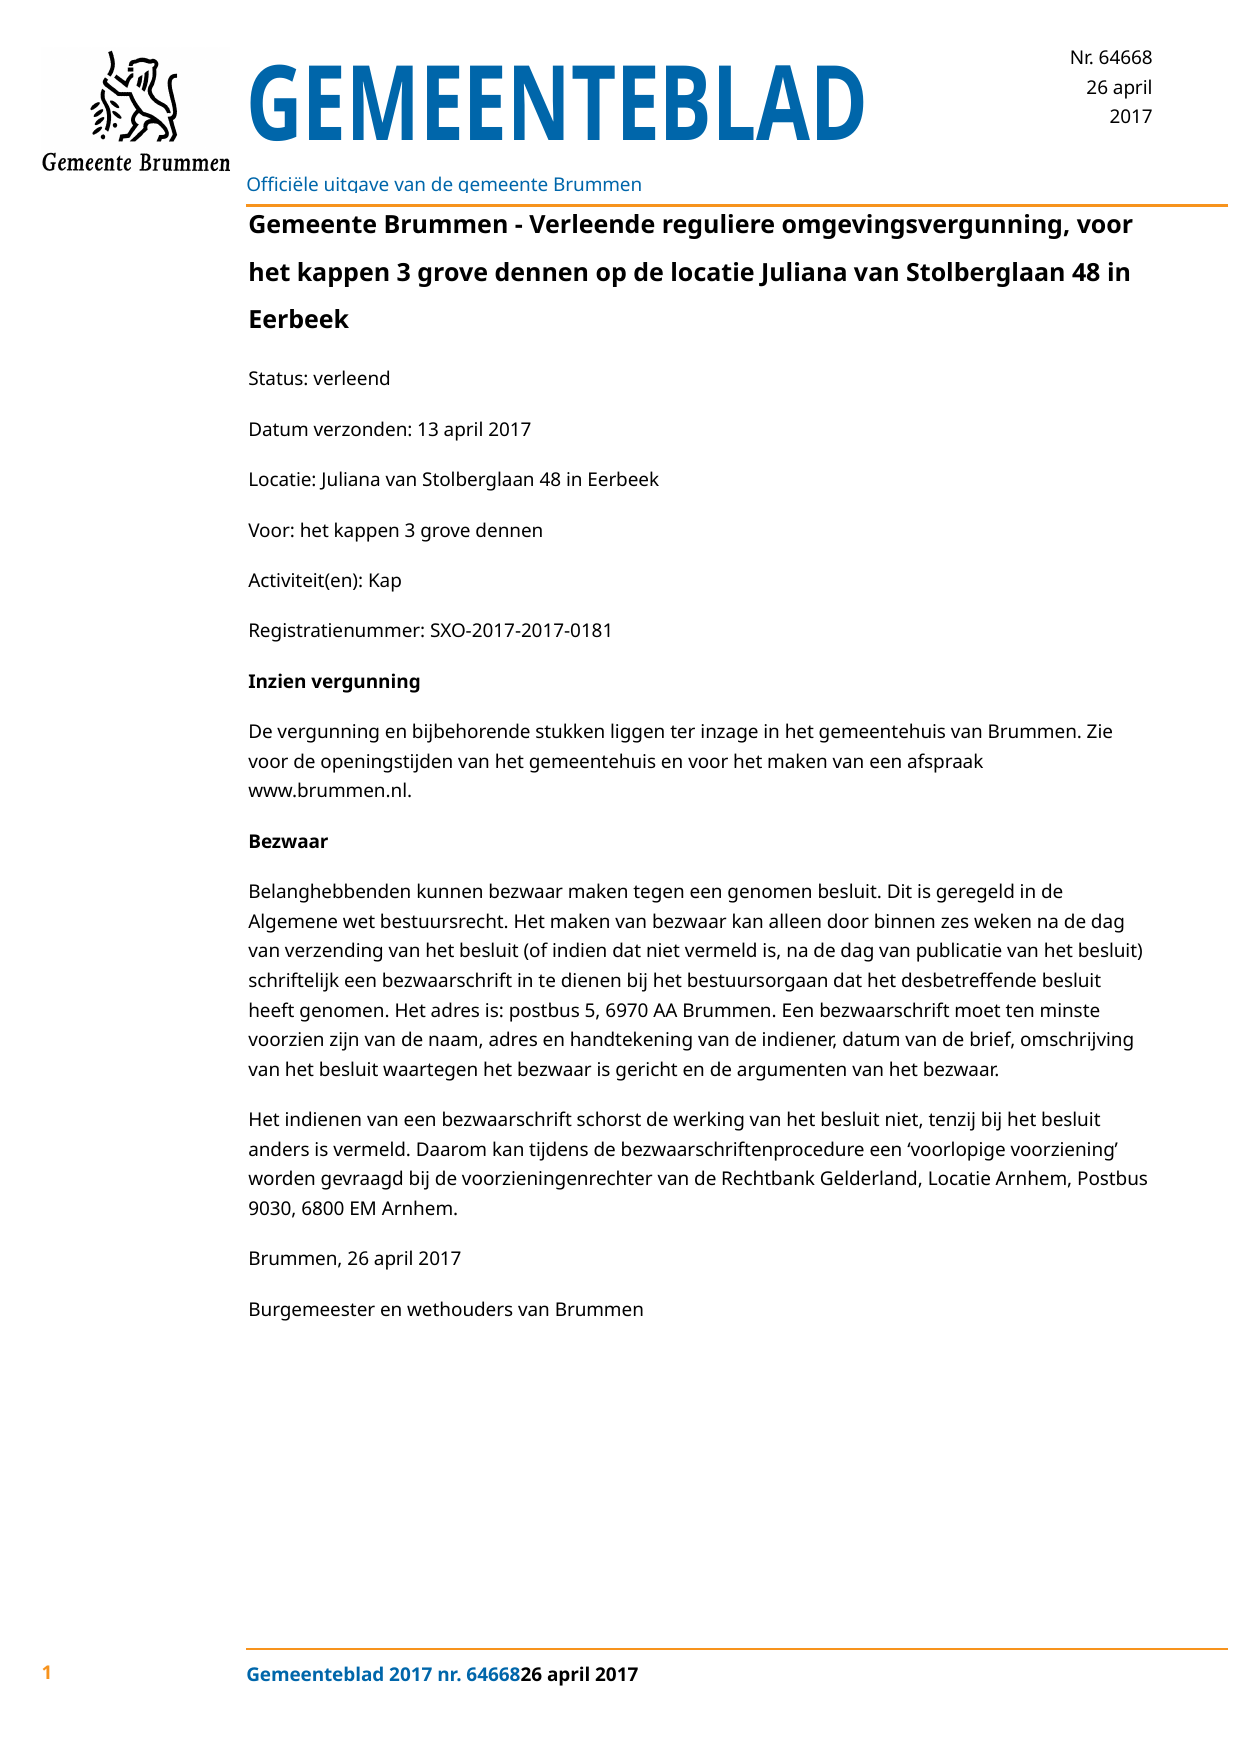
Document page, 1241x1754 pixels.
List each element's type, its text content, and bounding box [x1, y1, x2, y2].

picture [41, 47, 231, 172]
text Status: verleend [248, 366, 1152, 391]
text Inzien vergunning [248, 668, 1152, 694]
text De vergunning en bijbehorende stukken liggen ter inzage in het gemeentehuis van Brummen. Zie voor de openingstijden van het gemeentehuis en voor het maken van een afspraak www.brummen.nl. [248, 718, 1152, 803]
text Brummen, 26 april 2017 [248, 1246, 1152, 1271]
text Het indienen van een bezwaarschrift schorst de werking van het besluit niet, tenzij bij het besluit anders is vermeld. Daarom kan tijdens de bezwaarschriftenprocedure een ‘voorlopige voorziening’ worden gevraagd bij de voorzieningenrechter van de Rechtbank Gelderland, Locatie Arnhem, Postbus 9030, 6800 EM Arnhem. [248, 1106, 1152, 1221]
text Gemeente Brummen - Verleende reguliere omgevingsvergunning, voor het kappen 3 grove dennen op de locatie Juliana van Stolberglaan 48 in Eerbeek [248, 207, 1152, 336]
text Datum verzonden: 13 april 2017 [248, 416, 1152, 442]
text Locatie: Juliana van Stolberglaan 48 in Eerbeek [248, 466, 1152, 492]
text Activiteit(en): Kap [248, 567, 1152, 593]
text Voor: het kappen 3 grove dennen [248, 517, 1152, 542]
text Bezwaar [248, 828, 1152, 854]
text Burgemeester en wethouders van Brummen [248, 1296, 1152, 1322]
text Registratienummer: SXO-2017-2017-0181 [248, 618, 1152, 643]
text Belanghebbenden kunnen bezwaar maken tegen een genomen besluit. Dit is geregeld in de Algemene wet bestuursrecht. Het maken van bezwaar kan alleen door binnen zes weken na de dag van verzending van het besluit (of indien dat niet vermeld is, na de dag van publicatie van het besluit) schriftelijk een bezwaarschrift in te dienen bij het bestuursorgaan dat het desbetreffende besluit heeft genomen. Het adres is: postbus 5, 6970 AA Brummen. Een bezwaarschrift moet ten minste voorzien zijn van de naam, adres en handtekening van de indiener, datum van de brief, omschrijving van het besluit waartegen het bezwaar is gericht en de argumenten van het bezwaar. [248, 878, 1152, 1082]
